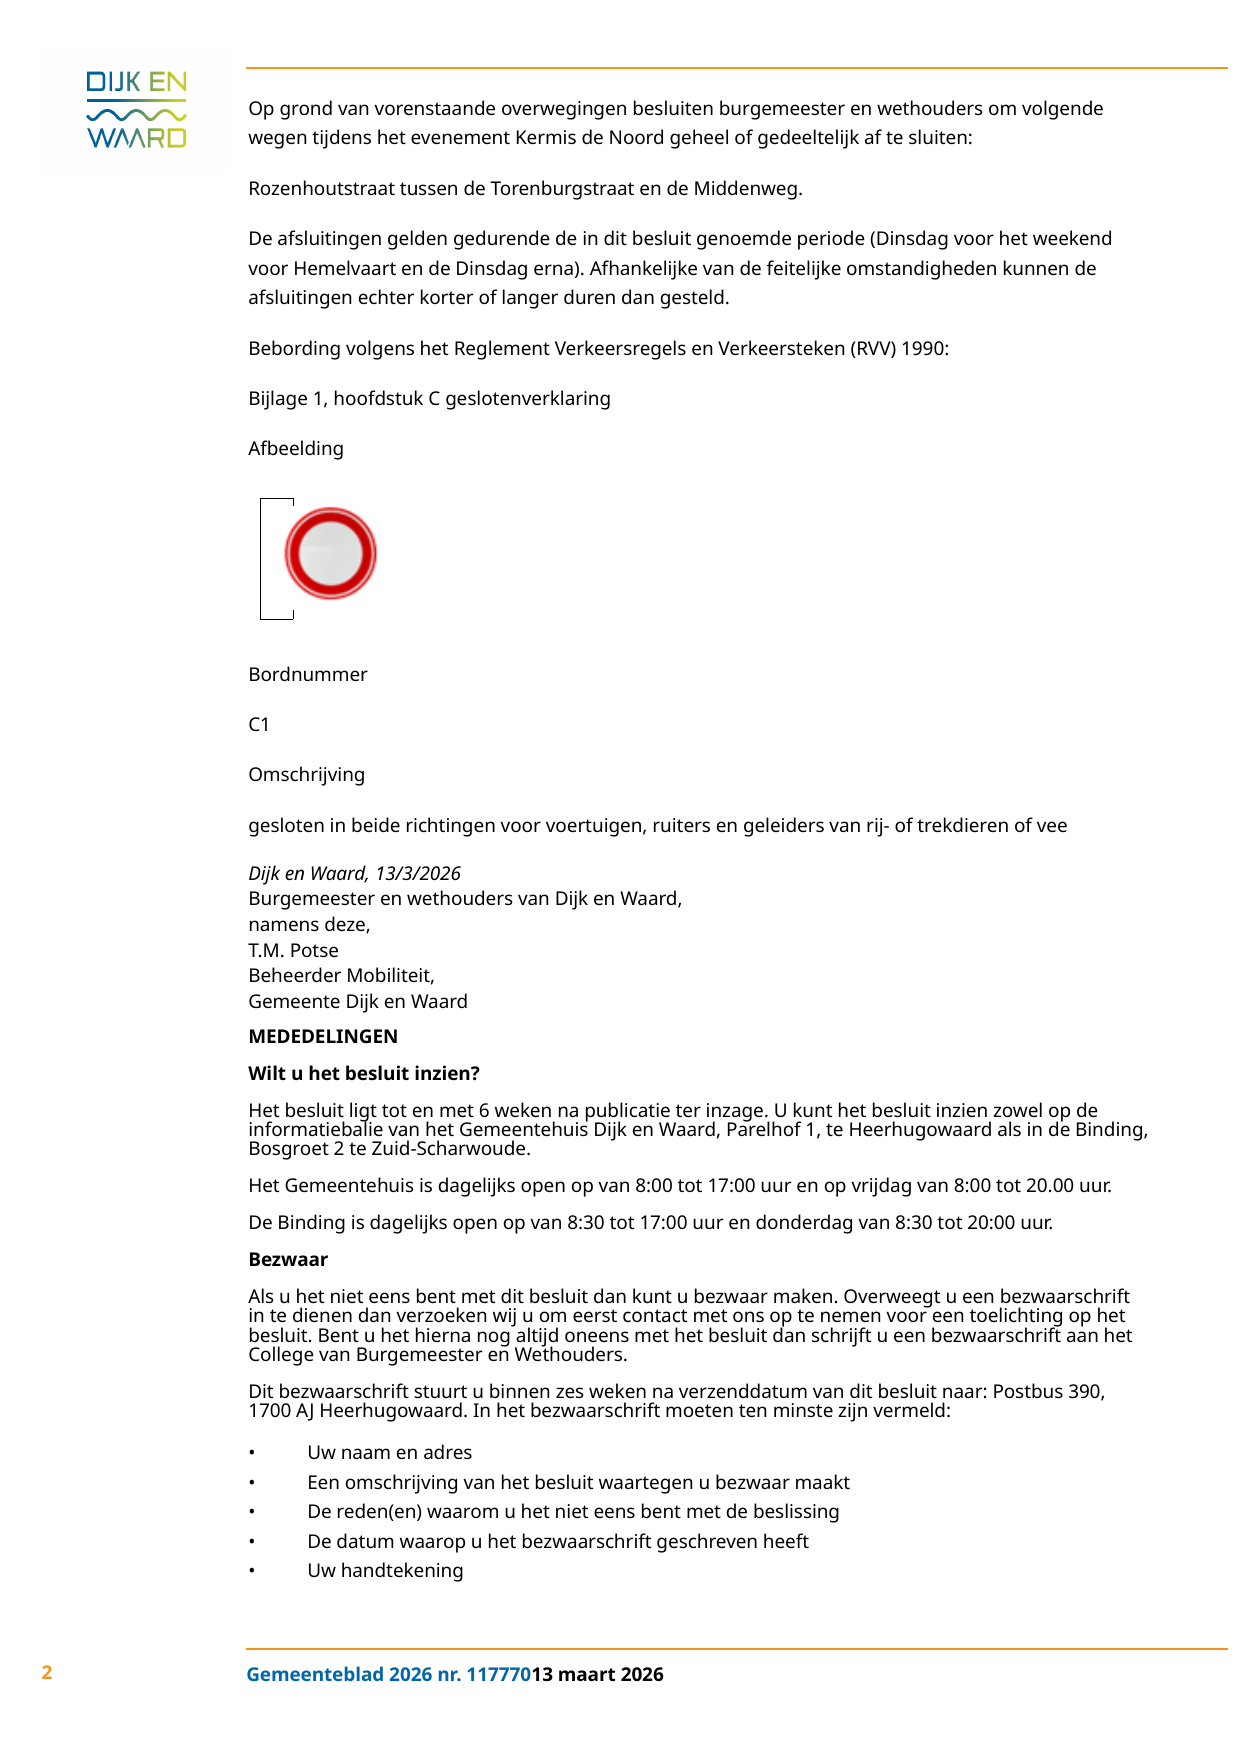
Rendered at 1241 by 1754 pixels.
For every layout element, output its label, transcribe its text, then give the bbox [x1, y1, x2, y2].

picture [41, 47, 231, 172]
list De reden(en) waarom u het niet eens bent met de beslissing [248, 1498, 1152, 1524]
text Omschrijving [248, 762, 1152, 787]
text Afbeelding [248, 436, 1152, 461]
text Op grond van vorenstaande overwegingen besluiten burgemeester en wethouders om volgende wegen tijdens het evenement Kermis de Noord geheel of gedeeltelijk af te sluiten: [248, 95, 1152, 150]
text Bezwaar [248, 1251, 1152, 1271]
text Als u het niet eens bent met dit besluit dan kunt u bezwaar maken. Overweegt u een bezwaarschrift in te dienen dan verzoeken wij u om eerst contact met ons op te nemen voor een toelichting op het besluit. Bent u het hierna nog altijd oneens met het besluit dan schrijft u een bezwaarschrift aan het College van Burgemeester en Wethouders. [248, 1288, 1152, 1365]
text Gemeente Dijk en Waard [248, 988, 1152, 1014]
text Het Gemeentehuis is dagelijks open op van 8:00 tot 17:00 uur en op vrijdag van 8:00 tot 20.00 uur. [248, 1177, 1152, 1197]
text Rozenhoutstraat tussen de Torenburgstraat en de Middenweg. [248, 175, 1152, 201]
text Wilt u het besluit inzien? [248, 1065, 1152, 1084]
text Het besluit ligt tot en met 6 weken na publicatie ter inzage. U kunt het besluit inzien zowel op de informatiebalie van het Gemeentehuis Dijk en Waard, Parelhof 1, te Heerhugowaard als in de Binding, Bosgroet 2 te Zuid-Scharwoude. [248, 1102, 1152, 1159]
text Beheerder Mobiliteit, [248, 963, 1152, 988]
picture [268, 506, 387, 610]
text De afsluitingen gelden gedurende de in dit besluit genoemde periode (Dinsdag voor het weekend voor Hemelvaart en de Dinsdag erna). Afhankelijke van de feitelijke omstandigheden kunnen de afsluitingen echter korter of langer duren dan gesteld. [248, 225, 1152, 310]
list Uw handtekening [248, 1558, 1152, 1583]
text T.M. Potse [248, 937, 1152, 963]
text Dit bezwaarschrift stuurt u binnen zes weken na verzenddatum van dit besluit naar: Postbus 390, 1700 AJ Heerhugowaard. In het bezwaarschrift moeten ten minste zijn vermeld: [248, 1383, 1152, 1422]
text C1 [248, 711, 1152, 737]
text Bijlage 1, hoofdstuk C geslotenverklaring [248, 385, 1152, 411]
list Uw naam en adres [248, 1439, 1152, 1465]
text Burgemeester en wethouders van Dijk en Waard, [248, 886, 1152, 911]
text gesloten in beide richtingen voor voertuigen, ruiters en geleiders van rij- of trekdieren of vee [248, 812, 1152, 838]
text De Binding is dagelijks open op van 8:30 tot 17:00 uur en donderdag van 8:30 tot 20:00 uur. [248, 1214, 1152, 1233]
text Dijk en Waard, 13/3/2026 [248, 860, 1152, 886]
list Een omschrijving van het besluit waartegen u bezwaar maakt [248, 1469, 1152, 1494]
list De datum waarop u het bezwaarschrift geschreven heeft [248, 1528, 1152, 1554]
text MEDEDELINGEN [248, 1028, 1152, 1047]
text Bordnummer [248, 661, 1152, 686]
text Bebording volgens het Reglement Verkeersregels en Verkeersteken (RVV) 1990: [248, 335, 1152, 361]
text namens deze, [248, 911, 1152, 937]
